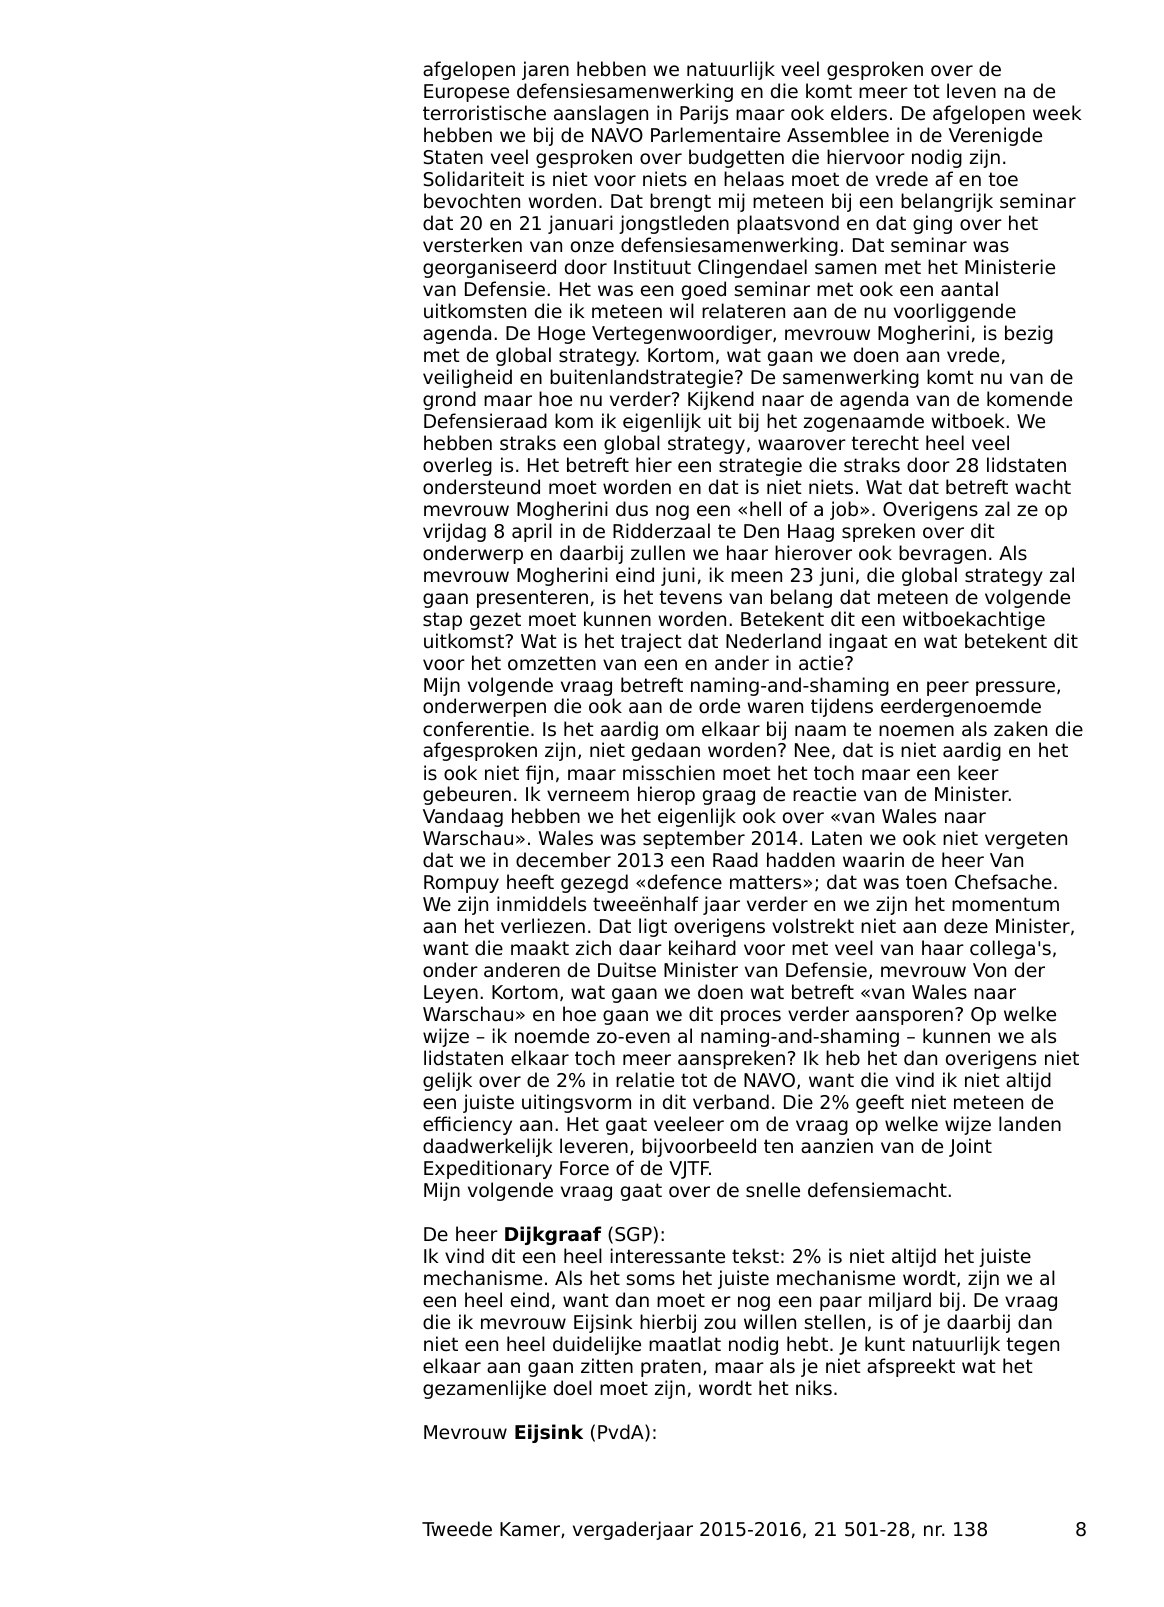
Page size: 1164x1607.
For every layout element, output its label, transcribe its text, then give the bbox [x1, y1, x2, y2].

text Mevrouw Eijsink (PvdA): [422, 1422, 1087, 1444]
text afgelopen jaren hebben we natuurlijk veel gesproken over de Europese defensiesamenwerking en die komt meer tot leven na de terroristische aanslagen in Parijs maar ook elders. De afgelopen week hebben we bij de NAVO Parlementaire Assemblee in de Verenigde Staten veel gesproken over budgetten die hiervoor nodig zijn. Solidariteit is niet voor niets en helaas moet de vrede af en toe bevochten worden. Dat brengt mij meteen bij een belangrijk seminar dat 20 en 21 januari jongstleden plaatsvond en dat ging over het versterken van onze defensiesamenwerking. Dat seminar was georganiseerd door Instituut Clingendael samen met het Ministerie van Defensie. Het was een goed seminar met ook een aantal uitkomsten die ik meteen wil relateren aan de nu voorliggende agenda. De Hoge Vertegenwoordiger, mevrouw Mogherini, is bezig met de global strategy. Kortom, wat gaan we doen aan vrede, veiligheid en buitenlandstrategie? De samenwerking komt nu van de grond maar hoe nu verder? Kijkend naar de agenda van de komende Defensieraad kom ik eigenlijk uit bij het zogenaamde witboek. We hebben straks een global strategy, waarover terecht heel veel overleg is. Het betreft hier een strategie die straks door 28 lidstaten ondersteund moet worden en dat is niet niets. Wat dat betreft wacht mevrouw Mogherini dus nog een «hell of a job». Overigens zal ze op vrijdag 8 april in de Ridderzaal te Den Haag spreken over dit onderwerp en daarbij zullen we haar hierover ook bevragen. Als mevrouw Mogherini eind juni, ik meen 23 juni, die global strategy zal gaan presenteren, is het tevens van belang dat meteen de volgende stap gezet moet kunnen worden. Betekent dit een witboekachtige uitkomst? Wat is het traject dat Nederland ingaat en wat betekent dit voor het omzetten van een en ander in actie? [422, 59, 1087, 674]
text Vandaag hebben we het eigenlijk ook over «van Wales naar Warschau». Wales was september 2014. Laten we ook niet vergeten dat we in december 2013 een Raad hadden waarin de heer Van Rompuy heeft gezegd «defence matters»; dat was toen Chefsache. We zijn inmiddels tweeënhalf jaar verder en we zijn het momentum aan het verliezen. Dat ligt overigens volstrekt niet aan deze Minister, want die maakt zich daar keihard voor met veel van haar collega's, onder anderen de Duitse Minister van Defensie, mevrouw Von der Leyen. Kortom, wat gaan we doen wat betreft «van Wales naar Warschau» en hoe gaan we dit proces verder aansporen? Op welke wijze – ik noemde zo-even al naming-and-shaming – kunnen we als lidstaten elkaar toch meer aanspreken? Ik heb het dan overigens niet gelijk over de 2% in relatie tot de NAVO, want die vind ik niet altijd een juiste uitingsvorm in dit verband. Die 2% geeft niet meteen de efficiency aan. Het gaat veeleer om de vraag op welke wijze landen daadwerkelijk leveren, bijvoorbeeld ten aanzien van de Joint Expeditionary Force of de VJTF. [422, 806, 1087, 1180]
text Ik vind dit een heel interessante tekst: 2% is niet altijd het juiste mechanisme. Als het soms het juiste mechanisme wordt, zijn we al een heel eind, want dan moet er nog een paar miljard bij. De vraag die ik mevrouw Eijsink hierbij zou willen stellen, is of je daarbij dan niet een heel duidelijke maatlat nodig hebt. Je kunt natuurlijk tegen elkaar aan gaan zitten praten, maar als je niet afspreekt wat het gezamenlijke doel moet zijn, wordt het niks. [422, 1246, 1087, 1400]
text Mijn volgende vraag betreft naming-and-shaming en peer pressure, onderwerpen die ook aan de orde waren tijdens eerdergenoemde conferentie. Is het aardig om elkaar bij naam te noemen als zaken die afgesproken zijn, niet gedaan worden? Nee, dat is niet aardig en het is ook niet fijn, maar misschien moet het toch maar een keer gebeuren. Ik verneem hierop graag de reactie van de Minister. [422, 674, 1087, 806]
text De heer Dijkgraaf (SGP): [422, 1224, 1087, 1246]
text Mijn volgende vraag gaat over de snelle defensiemacht. [422, 1180, 1087, 1202]
